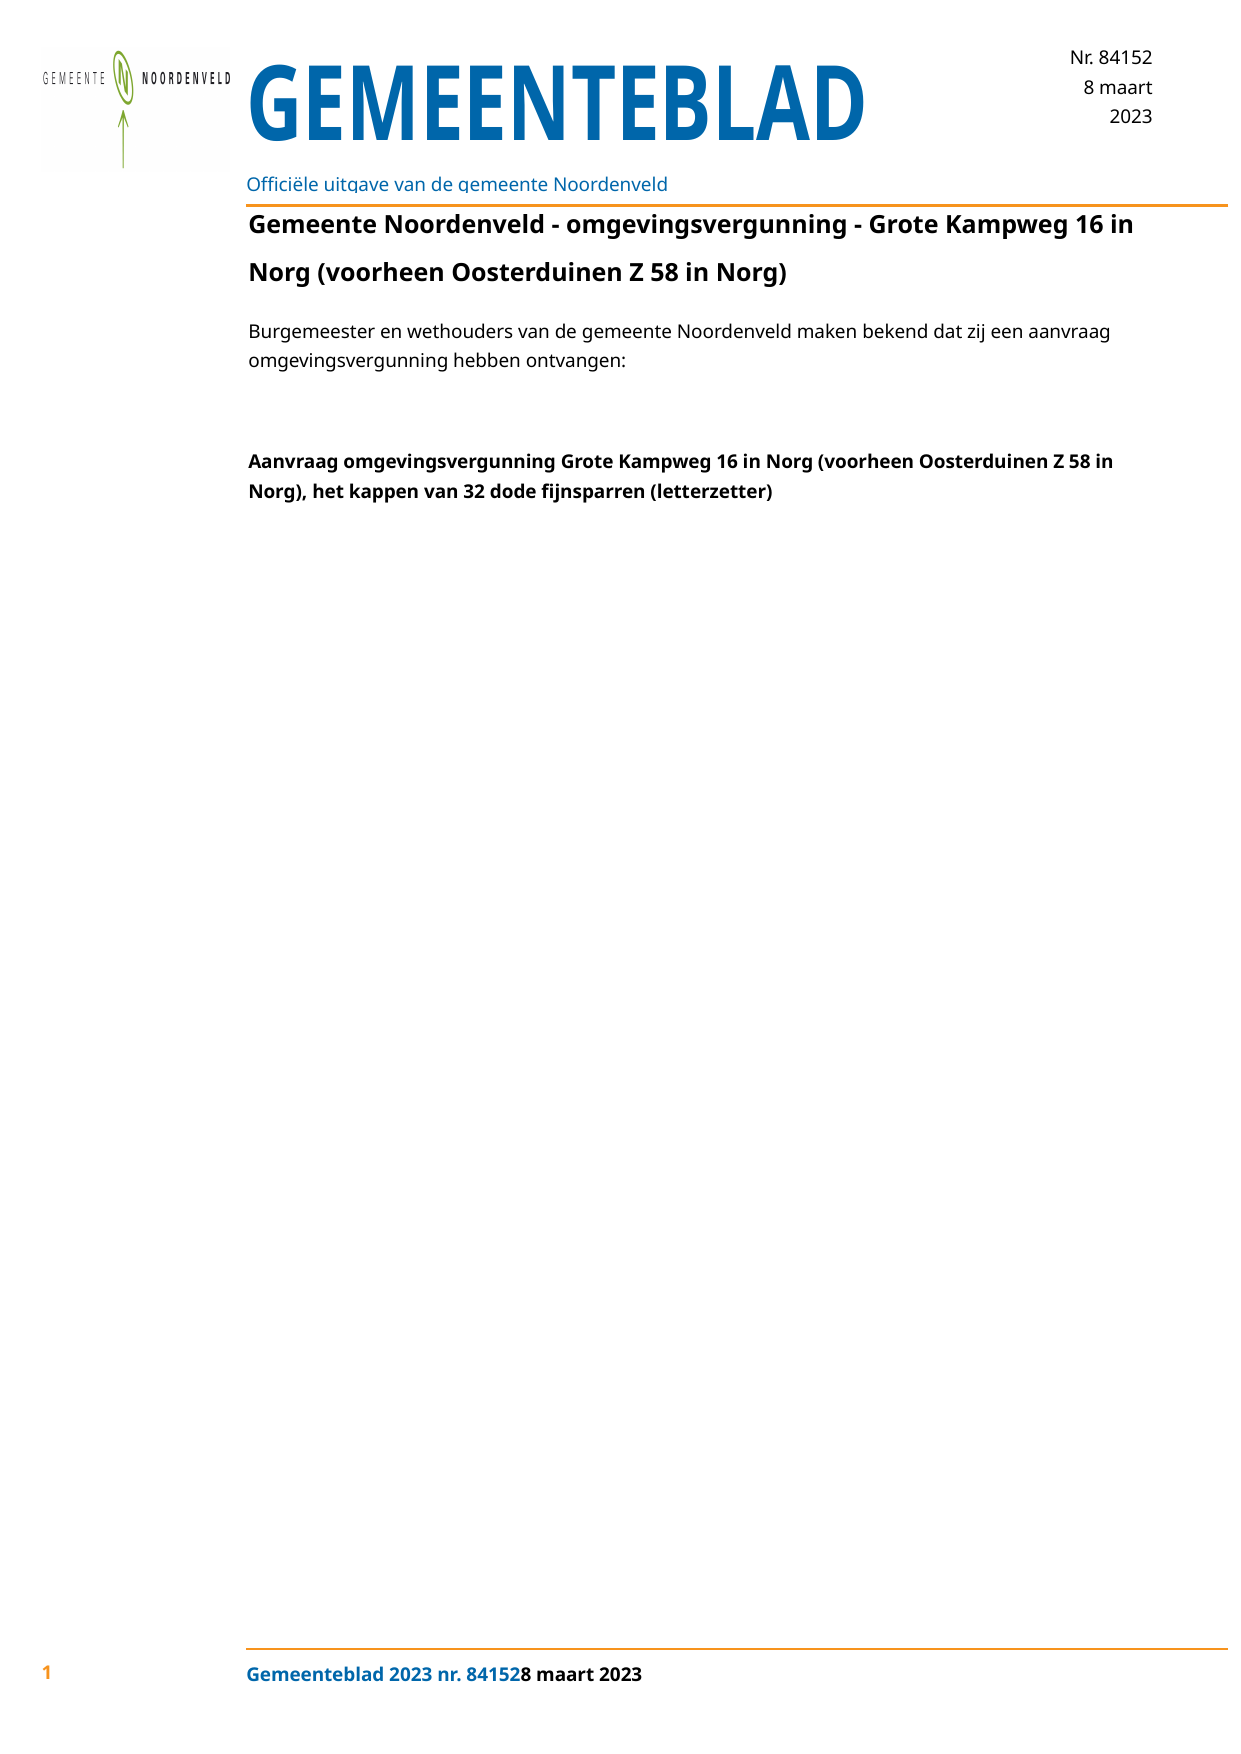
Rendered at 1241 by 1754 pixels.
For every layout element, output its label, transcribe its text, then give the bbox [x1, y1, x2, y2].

text Gemeente Noordenveld - omgevingsvergunning - Grote Kampweg 16 in Norg (voorheen Oosterduinen Z 58 in Norg) [248, 207, 1152, 288]
text Aanvraag omgevingsvergunning Grote Kampweg 16 in Norg (voorheen Oosterduinen Z 58 in Norg), het kappen van 32 dode fijnsparren (letterzetter) [248, 448, 1152, 504]
text Burgemeester en wethouders van de gemeente Noordenveld maken bekend dat zij een aanvraag omgevingsvergunning hebben ontvangen: [248, 318, 1152, 373]
picture [41, 47, 231, 172]
